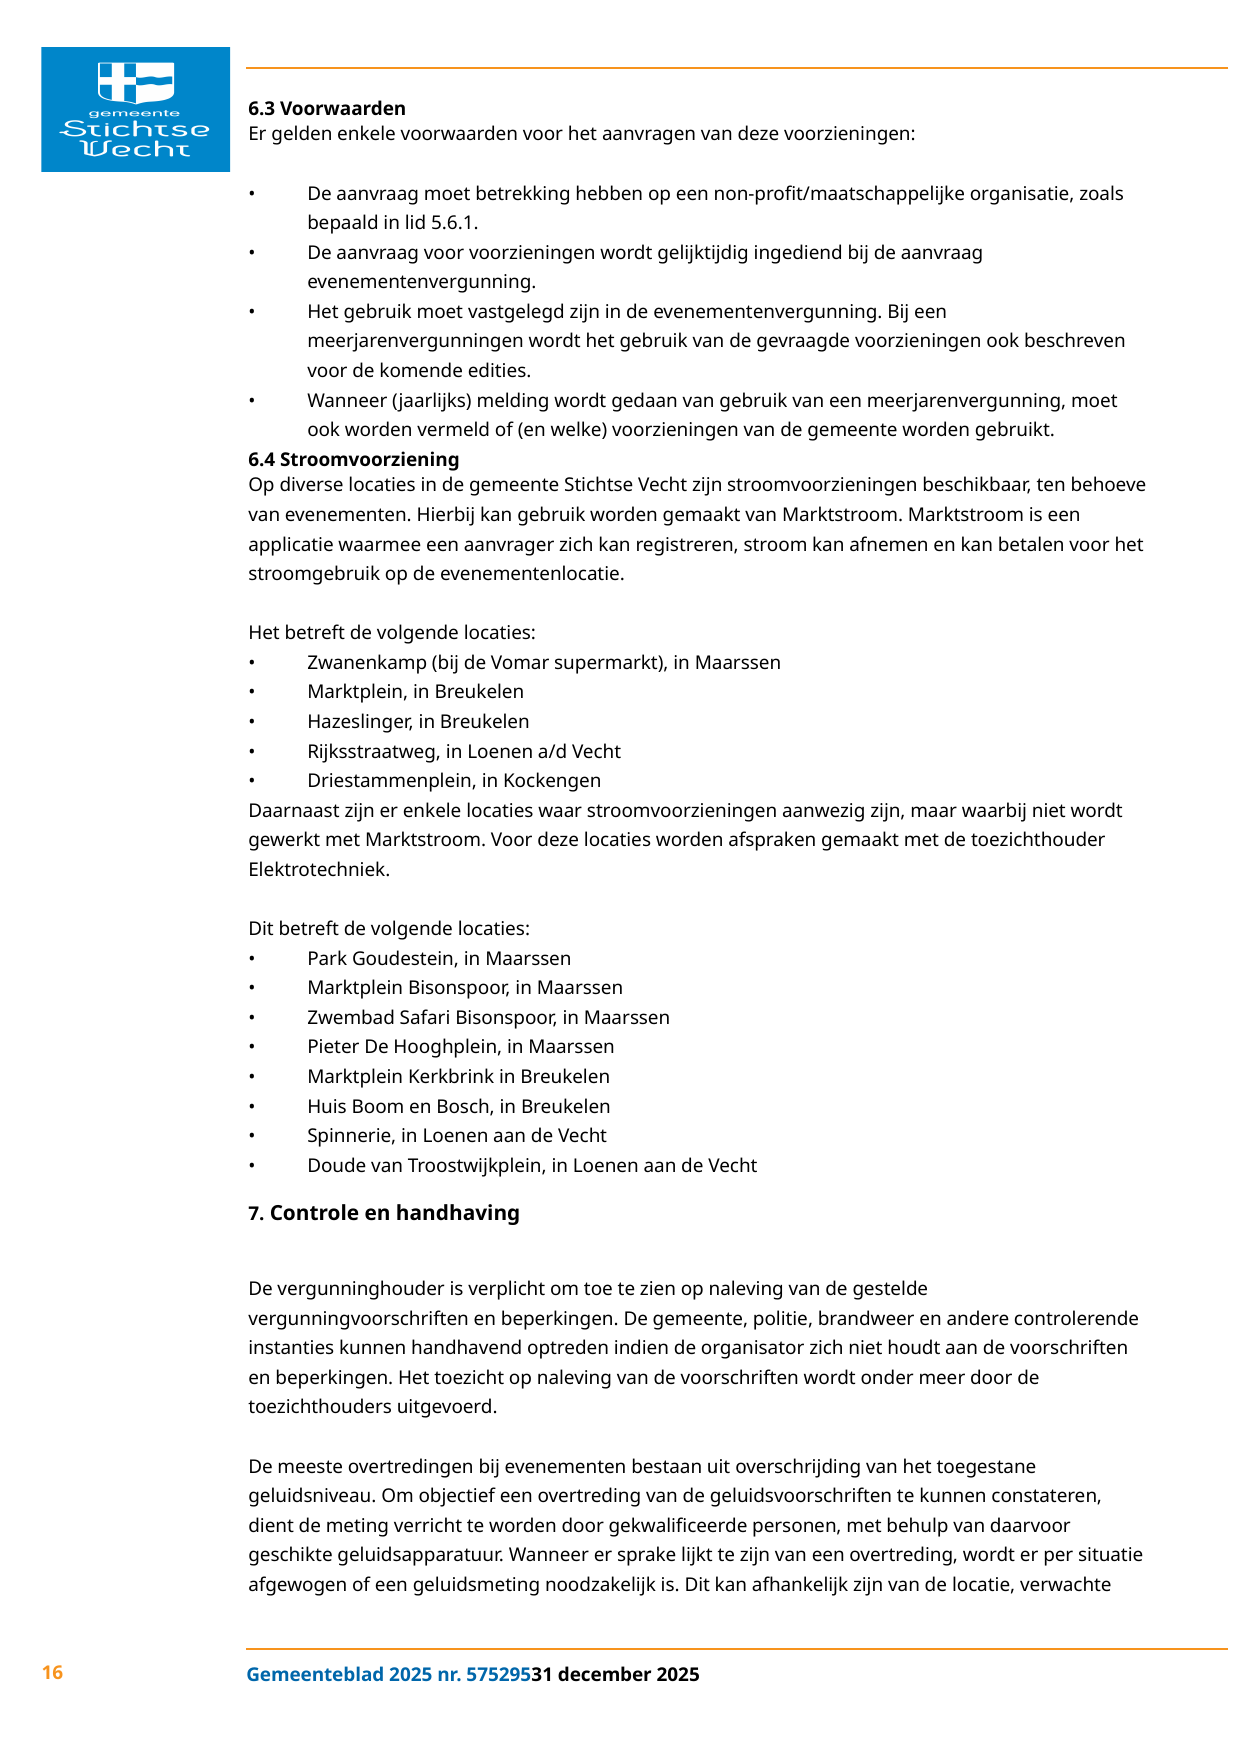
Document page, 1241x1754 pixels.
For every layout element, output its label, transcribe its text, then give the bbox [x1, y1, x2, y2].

list Pieter De Hooghplein, in Maarssen [248, 1034, 1152, 1059]
text De vergunninghouder is verplicht om toe te zien op naleving van de gestelde vergunningvoorschriften en beperkingen. De gemeente, politie, brandweer en andere controlerende instanties kunnen handhavend optreden indien de organisator zich niet houdt aan de voorschriften en beperkingen. Het toezicht op naleving van de voorschriften wordt onder meer door de toezichthouders uitgevoerd. [248, 1275, 1152, 1419]
text Dit betreft de volgende locaties: [248, 915, 1152, 941]
list Huis Boom en Bosch, in Breukelen [248, 1093, 1152, 1119]
text 6.4 Stroomvoorziening [248, 446, 1152, 472]
list Doude van Troostwijkplein, in Loenen aan de Vecht [248, 1152, 1152, 1178]
list Marktplein Bisonspoor, in Maarssen [248, 974, 1152, 1000]
list Marktplein Kerkbrink in Breukelen [248, 1063, 1152, 1089]
text Er gelden enkele voorwaarden voor het aanvragen van deze voorzieningen: [248, 121, 1152, 146]
picture [137, 63, 174, 103]
list De aanvraag voor voorzieningen wordt gelijktijdig ingediend bij de aanvraag evenementenvergunning. [248, 239, 1152, 294]
text De meeste overtredingen bij evenementen bestaan uit overschrijding van het toegestane geluidsniveau. Om objectief een overtreding van de geluidsvoorschriften te kunnen constateren, dient de meting verricht te worden door gekwalificeerde personen, met behulp van daarvoor geschikte geluidsapparatuur. Wanneer er sprake lijkt te zijn van een overtreding, wordt er per situatie afgewogen of een geluidsmeting noodzakelijk is. Dit kan afhankelijk zijn van de locatie, verwachte [248, 1453, 1152, 1597]
list De aanvraag moet betrekking hebben op een non-profit/maatschappelijke organisatie, zoals bepaald in lid 5.6.1. [248, 180, 1152, 235]
list Rijksstraatweg, in Loenen a/d Vecht [248, 738, 1152, 764]
text 6.3 Voorwaarden [248, 95, 1152, 121]
list Zwanenkamp (bij de Vomar supermarkt), in Maarssen [248, 649, 1152, 675]
text Op diverse locaties in de gemeente Stichtse Vecht zijn stroomvoorzieningen beschikbaar, ten behoeve van evenementen. Hierbij kan gebruik worden gemaakt van Marktstroom. Marktstroom is een applicatie waarmee een aanvrager zich kan registreren, stroom kan afnemen en kan betalen voor het stroomgebruik op de evenementenlocatie. [248, 472, 1152, 586]
text Daarnaast zijn er enkele locaties waar stroomvoorzieningen aanwezig zijn, maar waarbij niet wordt gewerkt met Marktstroom. Voor deze locaties worden afspraken gemaakt met de toezichthouder Elektrotechniek. [248, 797, 1152, 882]
list Hazeslinger, in Breukelen [248, 708, 1152, 734]
list Het gebruik moet vastgelegd zijn in de evenementenvergunning. Bij een meerjarenvergunningen wordt het gebruik van de gevraagde voorzieningen ook beschreven voor de komende edities. [248, 298, 1152, 383]
list Marktplein, in Breukelen [248, 679, 1152, 704]
list Driestammenplein, in Kockengen [248, 767, 1152, 793]
picture [99, 63, 135, 101]
list Wanneer (jaarlijks) melding wordt gedaan van gebruik van een meerjarenvergunning, moet ook worden vermeld of (en welke) voorzieningen van de gemeente worden gebruikt. [248, 387, 1152, 442]
text Het betreft de volgende locaties: [248, 619, 1152, 645]
list Spinnerie, in Loenen aan de Vecht [248, 1122, 1152, 1148]
text 7. Controle en handhaving [248, 1198, 1152, 1226]
list Zwembad Safari Bisonspoor, in Maarssen [248, 1004, 1152, 1030]
list Park Goudestein, in Maarssen [248, 945, 1152, 971]
